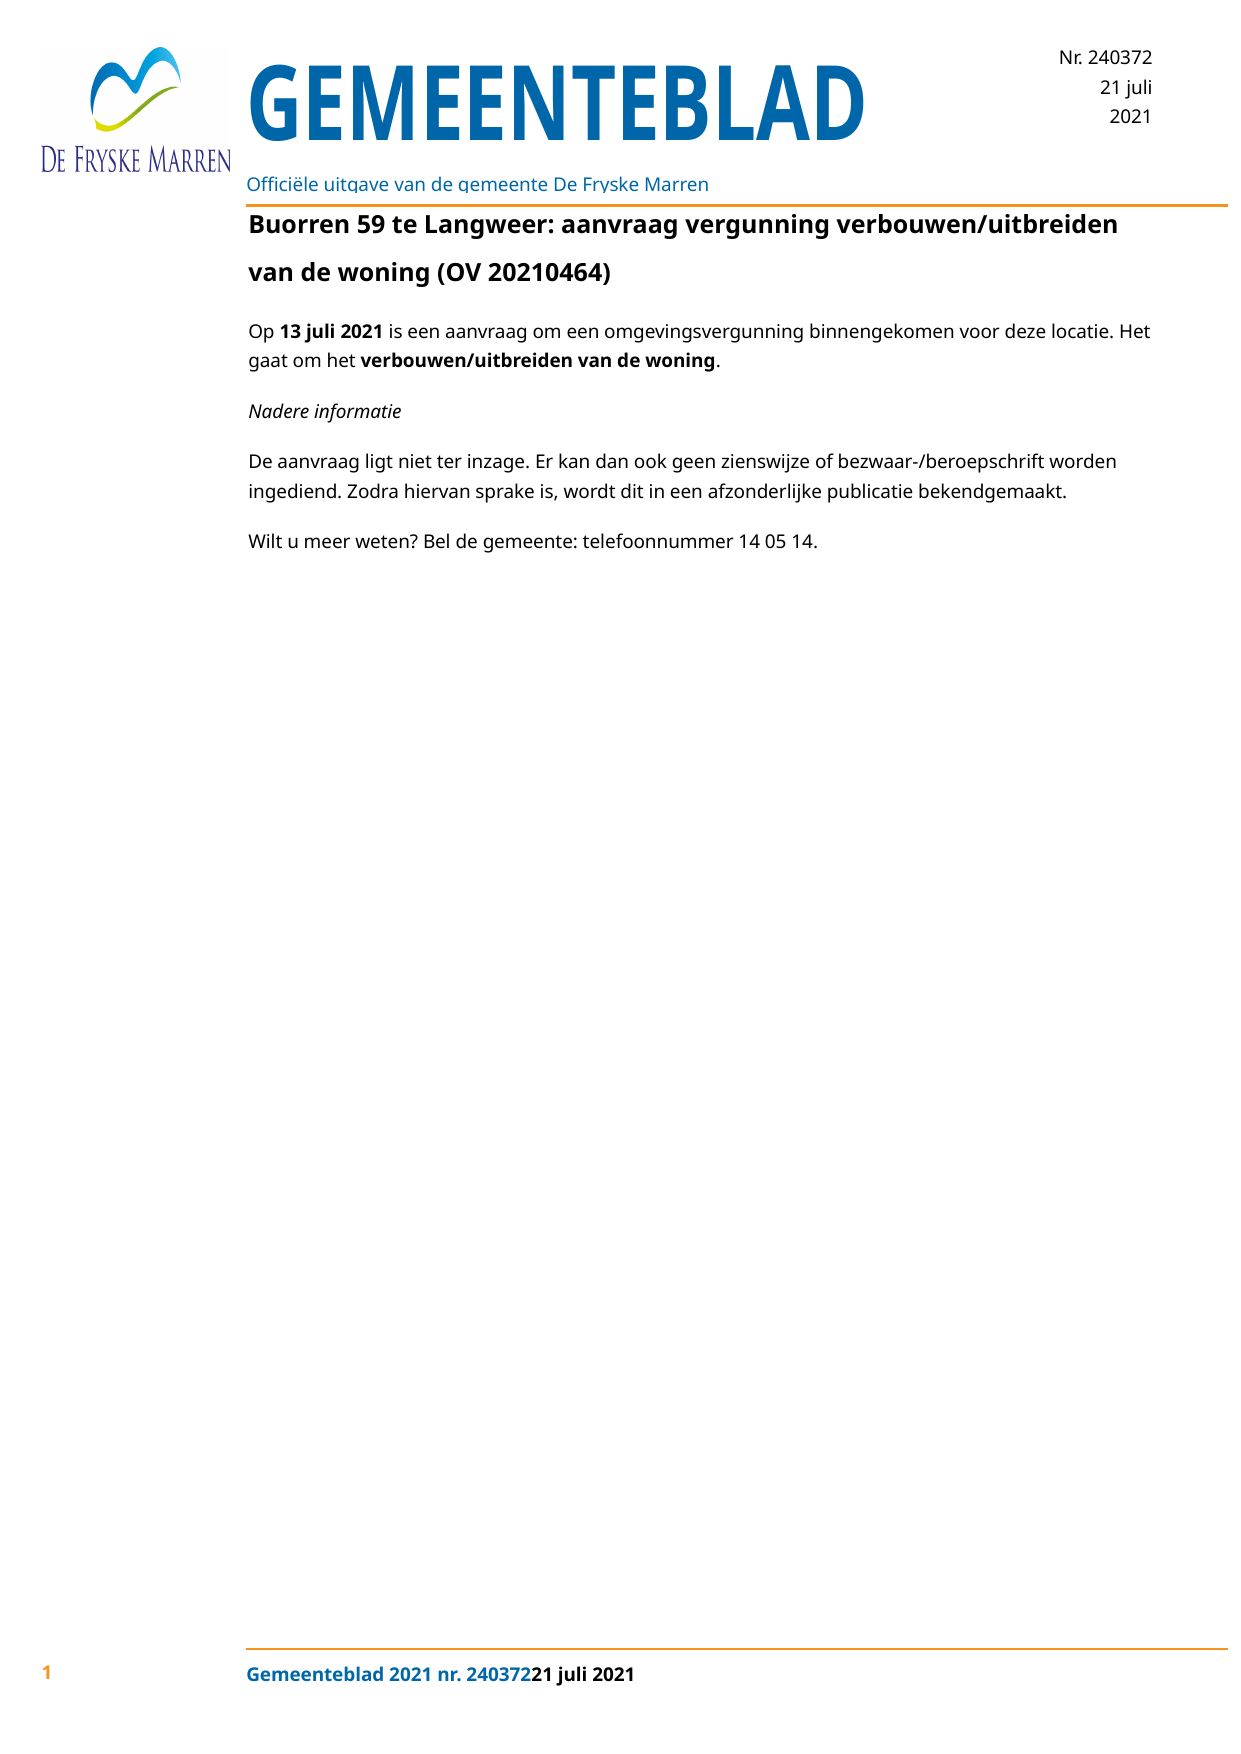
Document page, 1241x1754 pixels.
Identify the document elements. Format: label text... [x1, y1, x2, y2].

text Buorren 59 te Langweer: aanvraag vergunning verbouwen/uitbreiden van de woning (OV 20210464) [248, 207, 1152, 288]
text De aanvraag ligt niet ter inzage. Er kan dan ook geen zienswijze of bezwaar-/beroepschrift worden ingediend. Zodra hiervan sprake is, wordt dit in een afzonderlijke publicatie bekendgemaakt. [248, 448, 1152, 504]
picture [41, 47, 231, 172]
text Nadere informatie [248, 398, 1152, 424]
text Op 13 juli 2021 is een aanvraag om een omgevingsvergunning binnengekomen voor deze locatie. Het gaat om het verbouwen/uitbreiden van de woning. [248, 318, 1152, 373]
text Wilt u meer weten? Bel de gemeente: telefoonnummer 14 05 14. [248, 528, 1152, 554]
